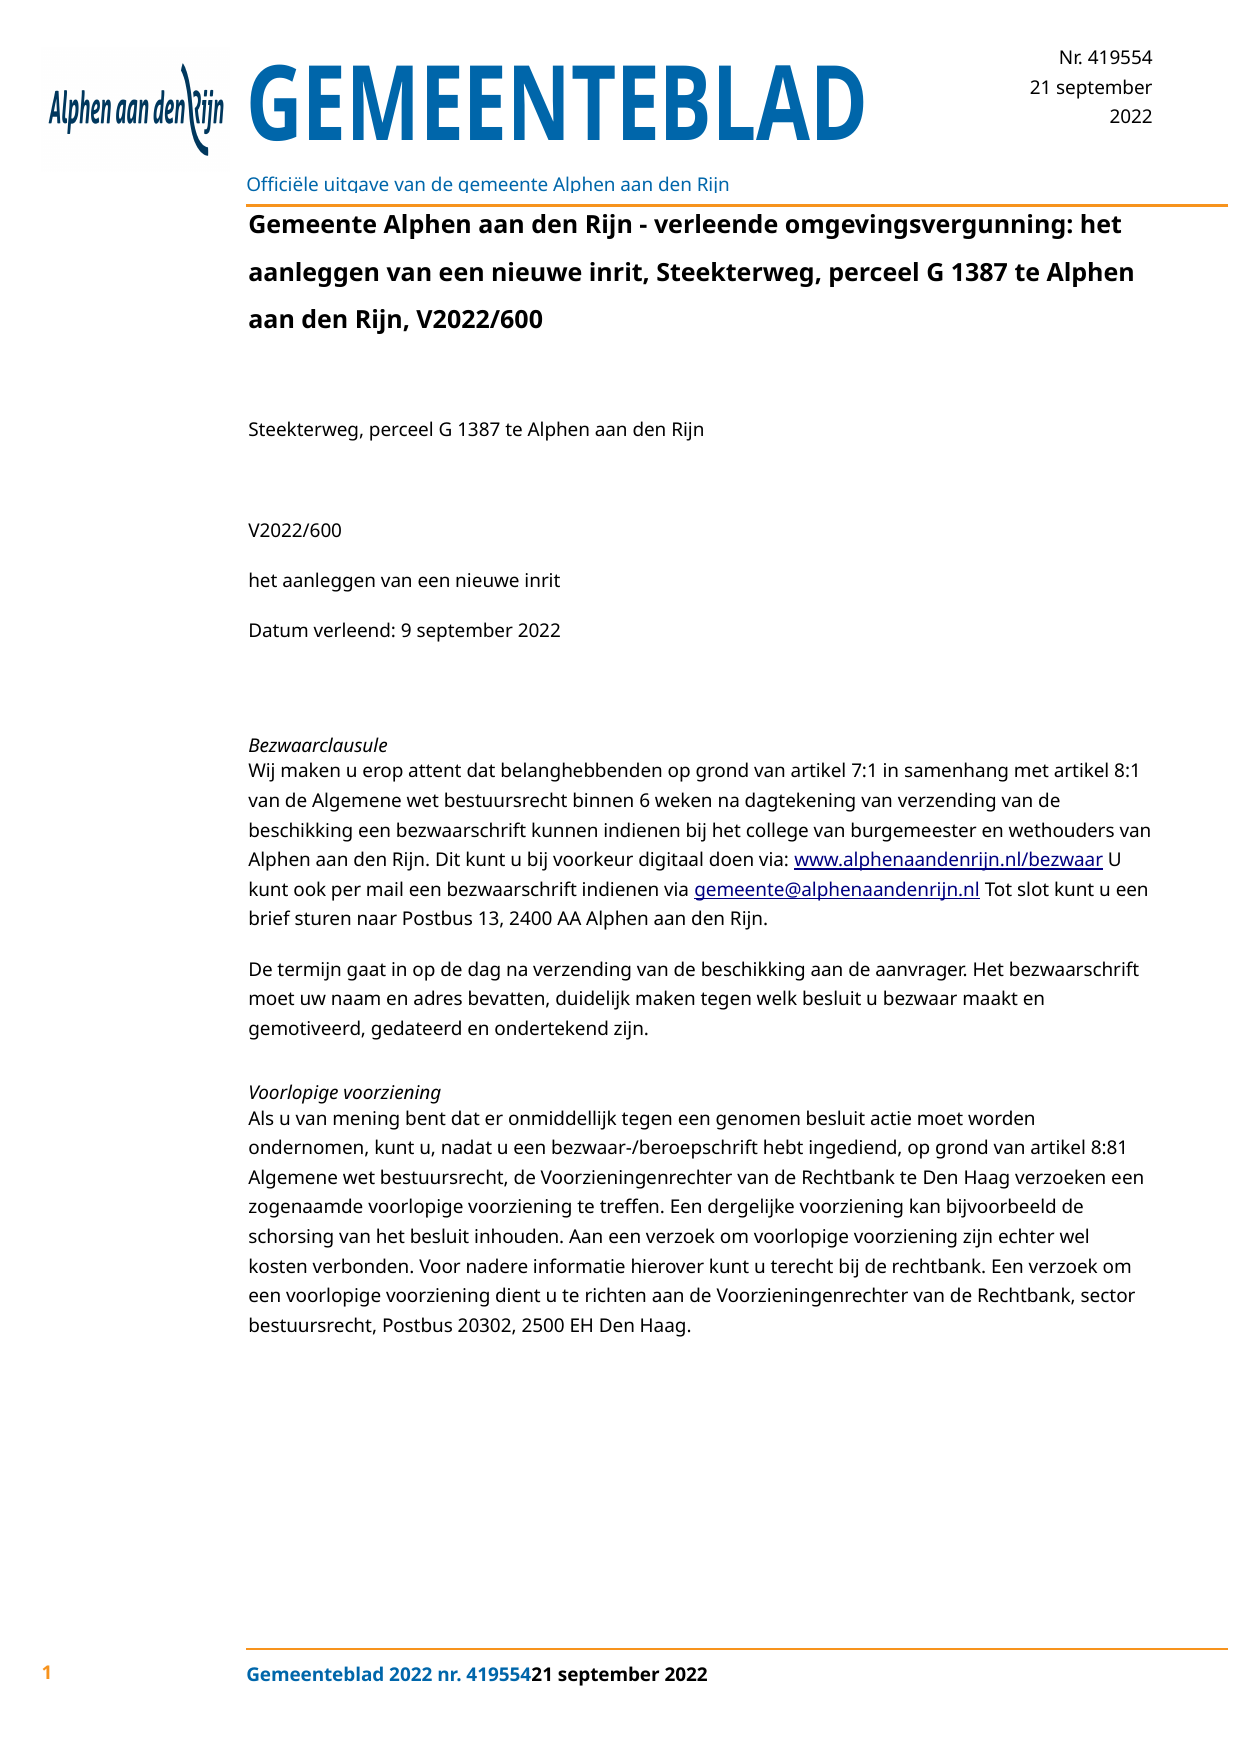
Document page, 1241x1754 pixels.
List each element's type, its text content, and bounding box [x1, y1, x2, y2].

text Wij maken u erop attent dat belanghebbenden op grond van artikel 7:1 in samenhang met artikel 8:1 van de Algemene wet bestuursrecht binnen 6 weken na dagtekening van verzending van de beschikking een bezwaarschrift kunnen indienen bij het college van burgemeester en wethouders van Alphen aan den Rijn. Dit kunt u bij voorkeur digitaal doen via: www.alphenaandenrijn.nl/bezwaar U kunt ook per mail een bezwaarschrift indienen via gemeente@alphenaandenrijn.nl Tot slot kunt u een brief sturen naar Postbus 13, 2400 AA Alphen aan den Rijn. [248, 758, 1152, 931]
picture [41, 47, 231, 172]
text Bezwaarclausule [248, 732, 1152, 758]
text De termijn gaat in op de dag na verzending van de beschikking aan de aanvrager. Het bezwaarschrift moet uw naam en adres bevatten, duidelijk maken tegen welk besluit u bezwaar maakt en gemotiveerd, gedateerd en ondertekend zijn. [248, 956, 1152, 1041]
text Steekterweg, perceel G 1387 te Alphen aan den Rijn [248, 416, 1152, 442]
text Voorlopige voorziening [248, 1079, 1152, 1105]
text Gemeente Alphen aan den Rijn - verleende omgevingsvergunning: het aanleggen van een nieuwe inrit, Steekterweg, perceel G 1387 te Alphen aan den Rijn, V2022/600 [248, 207, 1152, 336]
text Als u van mening bent dat er onmiddellijk tegen een genomen besluit actie moet worden ondernomen, kunt u, nadat u een bezwaar-/beroepschrift hebt ingediend, op grond van artikel 8:81 Algemene wet bestuursrecht, de Voorzieningenrechter van de Rechtbank te Den Haag verzoeken een zogenaamde voorlopige voorziening te treffen. Een dergelijke voorziening kan bijvoorbeeld de schorsing van het besluit inhouden. Aan een verzoek om voorlopige voorziening zijn echter wel kosten verbonden. Voor nadere informatie hierover kunt u terecht bij de rechtbank. Een verzoek om een voorlopige voorziening dient u te richten aan de Voorzieningenrechter van de Rechtbank, sector bestuursrecht, Postbus 20302, 2500 EH Den Haag. [248, 1105, 1152, 1338]
text het aanleggen van een nieuwe inrit [248, 567, 1152, 593]
text V2022/600 [248, 517, 1152, 542]
text Datum verleend: 9 september 2022 [248, 618, 1152, 643]
